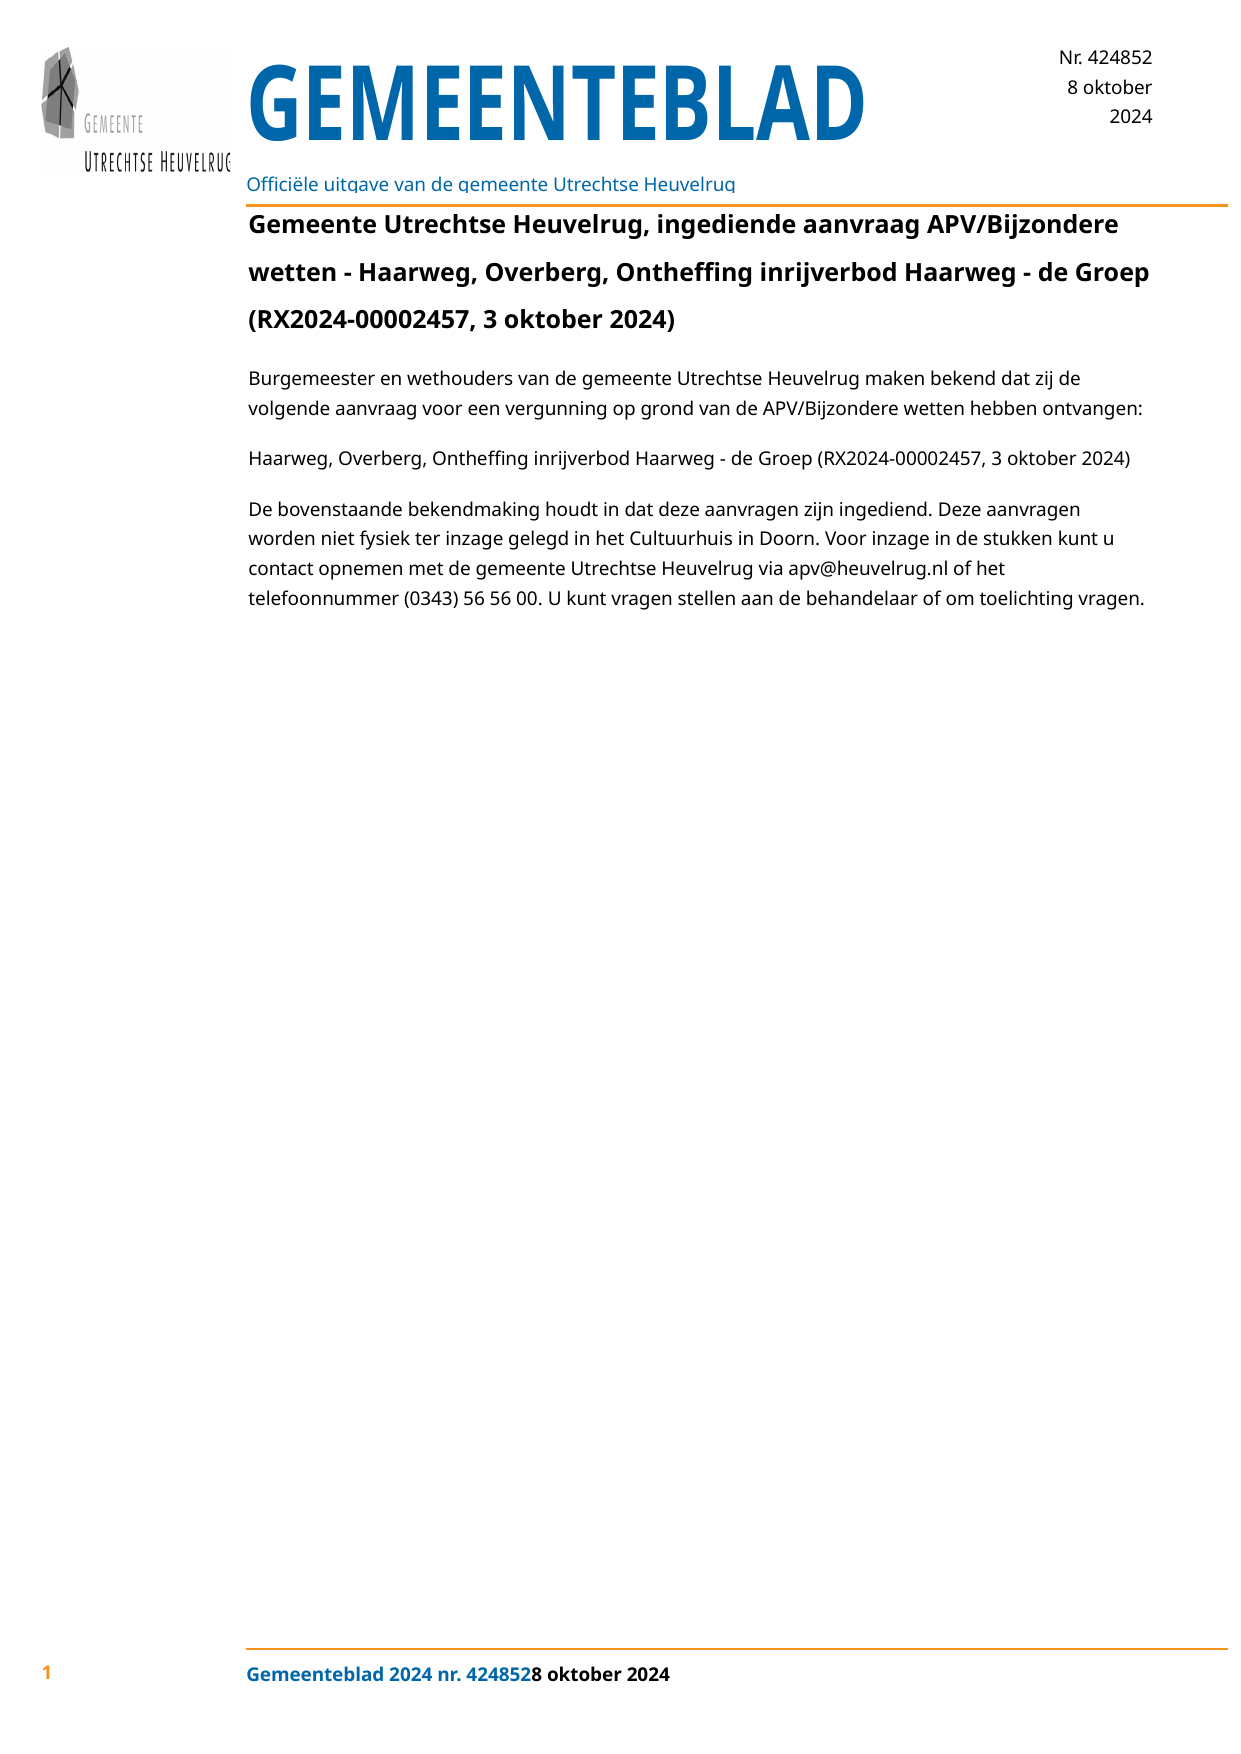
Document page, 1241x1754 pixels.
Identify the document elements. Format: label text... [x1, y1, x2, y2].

text Burgemeester en wethouders van de gemeente Utrechtse Heuvelrug maken bekend dat zij de volgende aanvraag voor een vergunning op grond van de APV/Bijzondere wetten hebben ontvangen: [248, 366, 1152, 421]
text Haarweg, Overberg, Ontheffing inrijverbod Haarweg - de Groep (RX2024-00002457, 3 oktober 2024) [248, 446, 1152, 471]
text Gemeente Utrechtse Heuvelrug, ingediende aanvraag APV/Bijzondere wetten - Haarweg, Overberg, Ontheffing inrijverbod Haarweg - de Groep (RX2024-00002457, 3 oktober 2024) [248, 207, 1152, 336]
picture [41, 47, 231, 172]
text De bovenstaande bekendmaking houdt in dat deze aanvragen zijn ingediend. Deze aanvragen worden niet fysiek ter inzage gelegd in het Cultuurhuis in Doorn. Voor inzage in de stukken kunt u contact opnemen met de gemeente Utrechtse Heuvelrug via apv@heuvelrug.nl of het telefoonnummer (0343) 56 56 00. U kunt vragen stellen aan de behandelaar of om toelichting vragen. [248, 496, 1152, 610]
